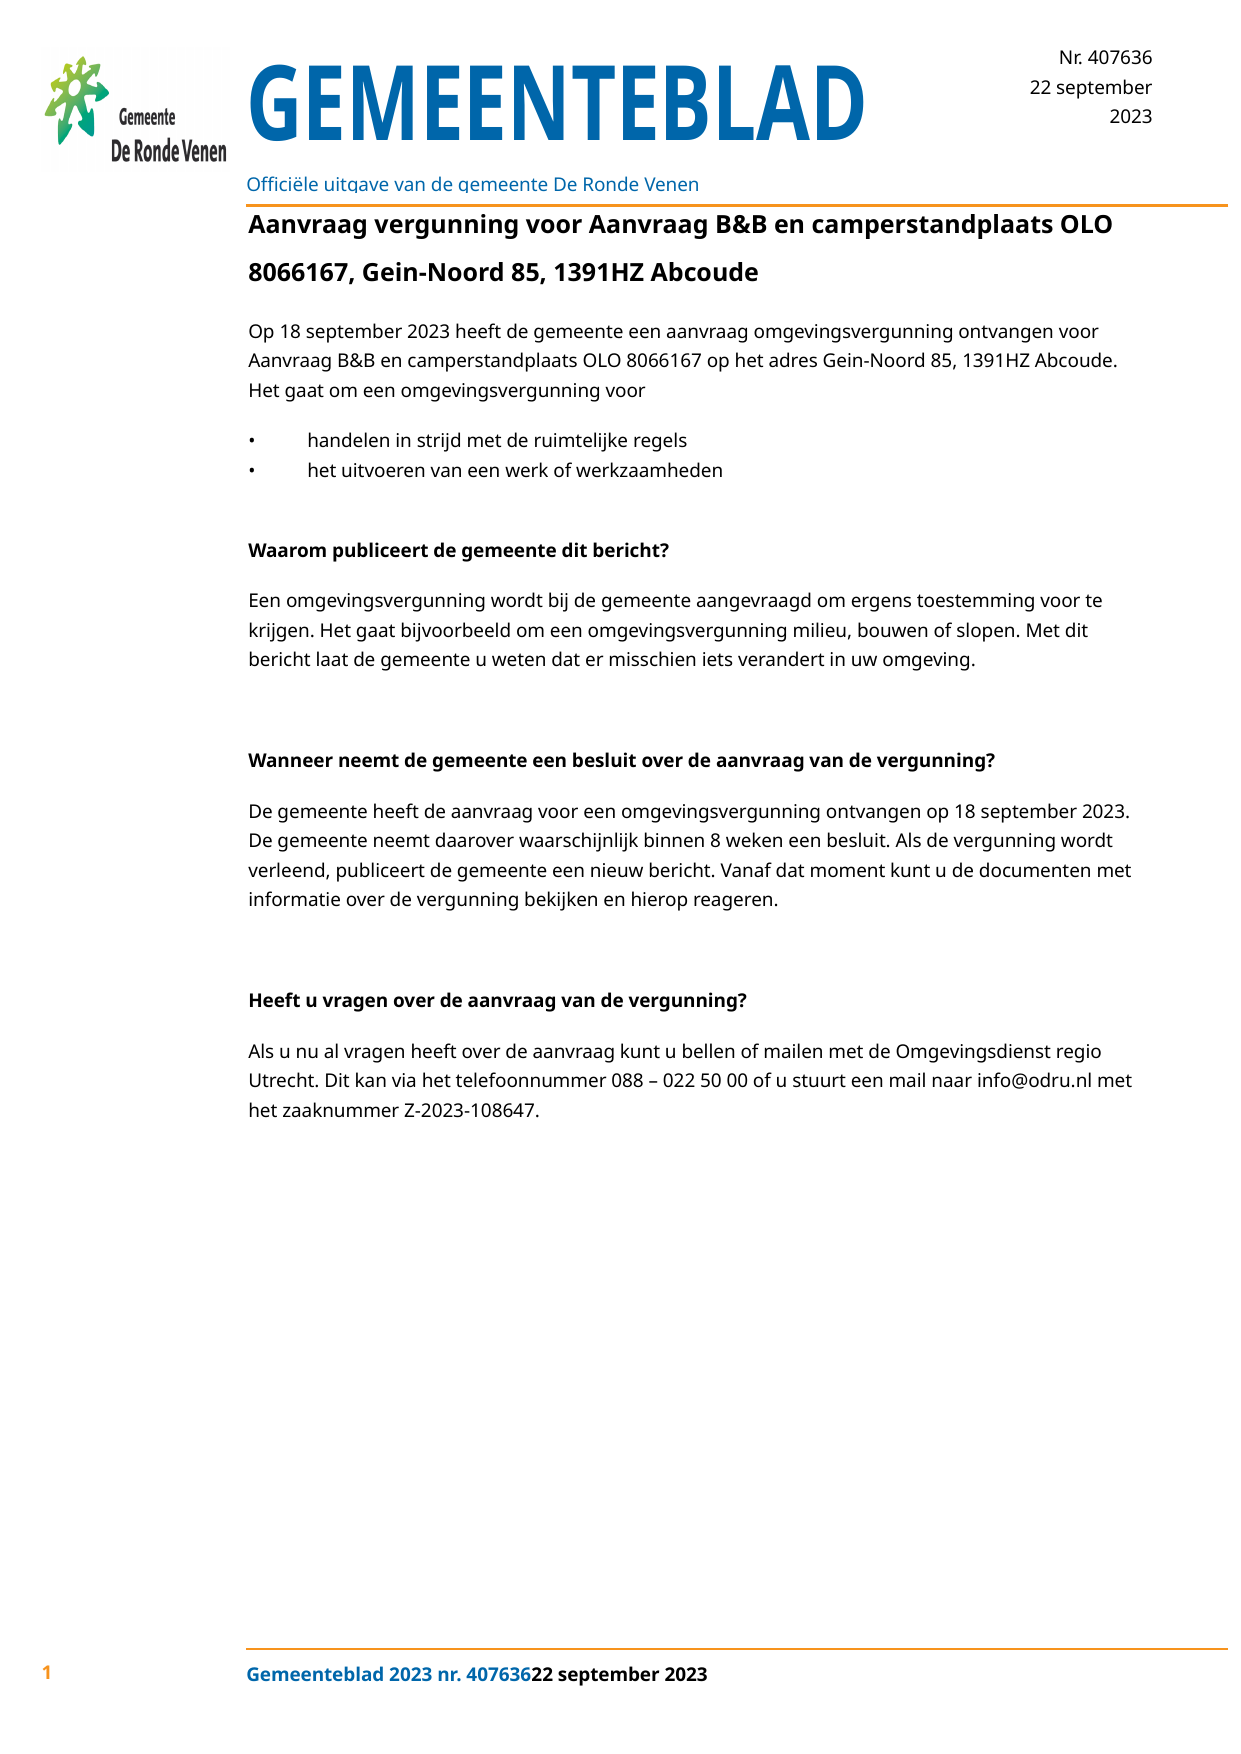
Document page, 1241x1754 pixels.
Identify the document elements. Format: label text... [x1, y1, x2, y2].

list handelen in strijd met de ruimtelijke regels [248, 427, 1152, 453]
text Wanneer neemt de gemeente een besluit over de aanvraag van de vergunning? [248, 747, 1152, 773]
text Een omgevingsvergunning wordt bij de gemeente aangevraagd om ergens toestemming voor te krijgen. Het gaat bijvoorbeeld om een omgevingsvergunning milieu, bouwen of slopen. Met dit bericht laat de gemeente u weten dat er misschien iets verandert in uw omgeving. [248, 587, 1152, 672]
picture [41, 47, 231, 172]
text Waarom publiceert de gemeente dit bericht? [248, 537, 1152, 563]
list het uitvoeren van een werk of werkzaamheden [248, 457, 1152, 483]
text Als u nu al vragen heeft over de aanvraag kunt u bellen of mailen met de Omgevingsdienst regio Utrecht. Dit kan via het telefoonnummer 088 – 022 50 00 of u stuurt een mail naar info@odru.nl met het zaaknummer Z-2023-108647. [248, 1038, 1152, 1123]
text Op 18 september 2023 heeft de gemeente een aanvraag omgevingsvergunning ontvangen voor Aanvraag B&B en camperstandplaats OLO 8066167 op het adres Gein-Noord 85, 1391HZ Abcoude. Het gaat om een omgevingsvergunning voor [248, 318, 1152, 403]
text De gemeente heeft de aanvraag voor een omgevingsvergunning ontvangen op 18 september 2023. De gemeente neemt daarover waarschijnlijk binnen 8 weken een besluit. Als de vergunning wordt verleend, publiceert de gemeente een nieuw bericht. Vanaf dat moment kunt u de documenten met informatie over de vergunning bekijken en hierop reageren. [248, 798, 1152, 912]
text Heeft u vragen over de aanvraag van de vergunning? [248, 987, 1152, 1013]
text Aanvraag vergunning voor Aanvraag B&B en camperstandplaats OLO 8066167, Gein-Noord 85, 1391HZ Abcoude [248, 207, 1152, 288]
